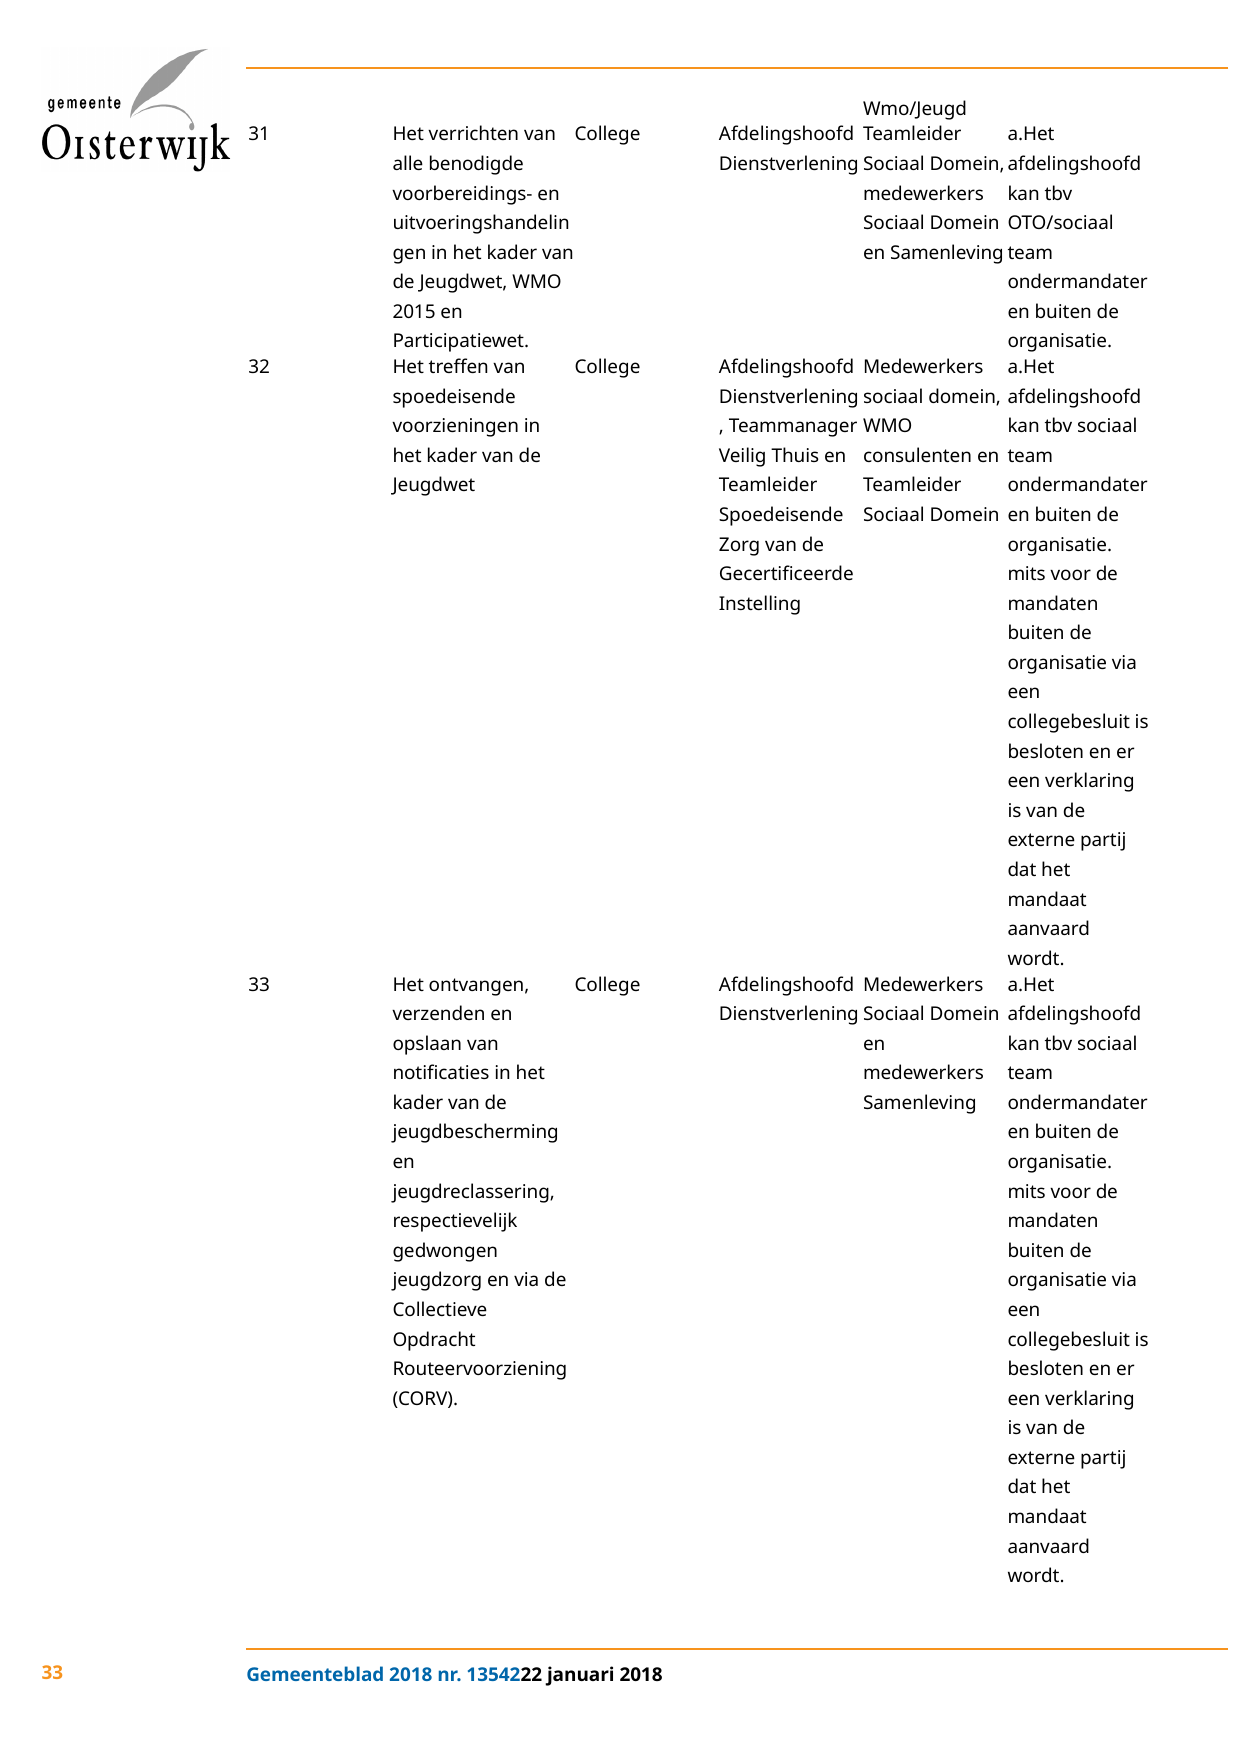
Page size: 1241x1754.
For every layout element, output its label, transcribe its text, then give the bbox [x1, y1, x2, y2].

table_cell College [574, 971, 719, 1588]
table_cell Het ontvangen, verzenden en opslaan van notificaties in het kader van de jeugdbescherming en jeugdreclassering, respectievelijk gedwongen jeugdzorg en via de Collectieve Opdracht Routeervoorziening (CORV). [392, 971, 574, 1588]
table_cell 32 [248, 353, 392, 971]
table_cell Afdelingshoofd Dienstverlening [719, 971, 863, 1588]
table_cell Wmo/Jeugd [863, 95, 1007, 121]
table_cell [248, 95, 392, 121]
table_cell College [574, 121, 719, 353]
table_cell [574, 95, 719, 121]
table_cell Afdelingshoofd Dienstverlening [719, 121, 863, 353]
table_cell a.Het afdelingshoofd kan tbv sociaal team ondermandateren buiten de organisatie. mits voor de mandaten buiten de organisatie via een collegebesluit is besloten en er een verklaring is van de externe partij dat het mandaat aanvaard wordt. [1007, 353, 1152, 971]
table_cell [392, 95, 574, 121]
table_cell [719, 95, 863, 121]
table_cell Medewerkers sociaal domein, WMO consulenten en Teamleider Sociaal Domein [863, 353, 1007, 971]
table_cell Het verrichten van alle benodigde voorbereidings- en uitvoeringshandelingen in het kader van de Jeugdwet, WMO 2015 en Participatiewet. [392, 121, 574, 353]
table_cell 31 [248, 121, 392, 353]
picture [41, 47, 231, 172]
table_cell [1007, 95, 1152, 121]
table_cell Afdelingshoofd Dienstverlening, Teammanager Veilig Thuis en Teamleider Spoedeisende Zorg van de Gecertificeerde Instelling [719, 353, 863, 971]
table_cell College [574, 353, 719, 971]
table_cell Medewerkers Sociaal Domein en medewerkers Samenleving [863, 971, 1007, 1588]
table_cell Teamleider Sociaal Domein, medewerkers Sociaal Domein en Samenleving [863, 121, 1007, 353]
table_cell a.Het afdelingshoofd kan tbv OTO/sociaal team ondermandateren buiten de organisatie. [1007, 121, 1152, 353]
table_cell a.Het afdelingshoofd kan tbv sociaal team ondermandateren buiten de organisatie. mits voor de mandaten buiten de organisatie via een collegebesluit is besloten en er een verklaring is van de externe partij dat het mandaat aanvaard wordt. [1007, 971, 1152, 1588]
table_cell 33 [248, 971, 392, 1588]
table_cell Het treffen van spoedeisende voorzieningen in het kader van de Jeugdwet [392, 353, 574, 971]
